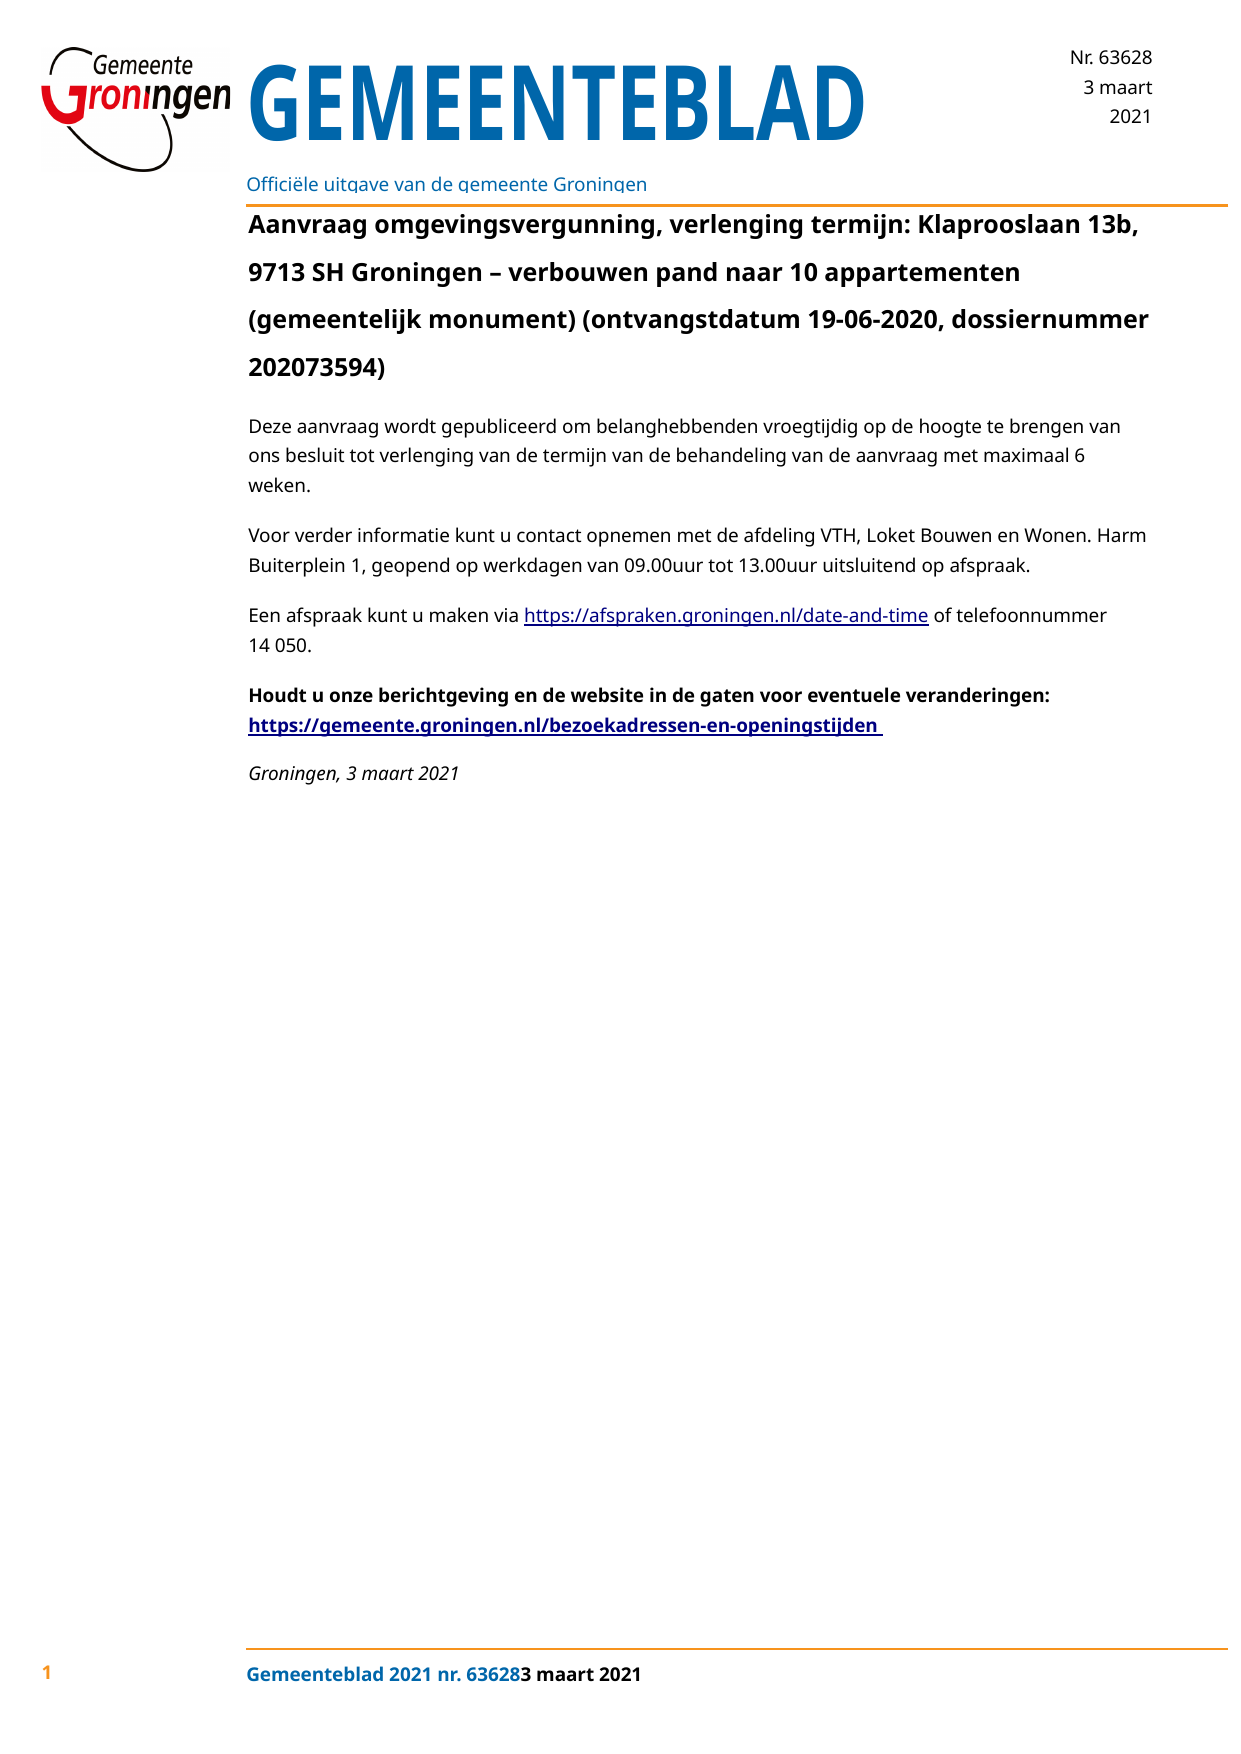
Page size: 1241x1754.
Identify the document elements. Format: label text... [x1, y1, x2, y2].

text Groningen, 3 maart 2021 [248, 760, 1152, 786]
text Deze aanvraag wordt gepubliceerd om belanghebbenden vroegtijdig op de hoogte te brengen van ons besluit tot verlenging van de termijn van de behandeling van de aanvraag met maximaal 6 weken. [248, 413, 1152, 498]
text Houdt u onze berichtgeving en de website in de gaten voor eventuele veranderingen: https://gemeente.groningen.nl/bezoekadressen-en-openingstijden [248, 683, 1152, 738]
text Een afspraak kunt u maken via https://afspraken.groningen.nl/date-and-time of telefoonnummer 14 050. [248, 603, 1152, 658]
text Voor verder informatie kunt u contact opnemen met de afdeling VTH, Loket Bouwen en Wonen. Harm Buiterplein 1, geopend op werkdagen van 09.00uur tot 13.00uur uitsluitend op afspraak. [248, 523, 1152, 578]
text Aanvraag omgevingsvergunning, verlenging termijn: Klaprooslaan 13b, 9713 SH Groningen – verbouwen pand naar 10 appartementen (gemeentelijk monument) (ontvangstdatum 19-06-2020, dossiernummer 202073594) [248, 207, 1152, 384]
picture [41, 47, 231, 172]
